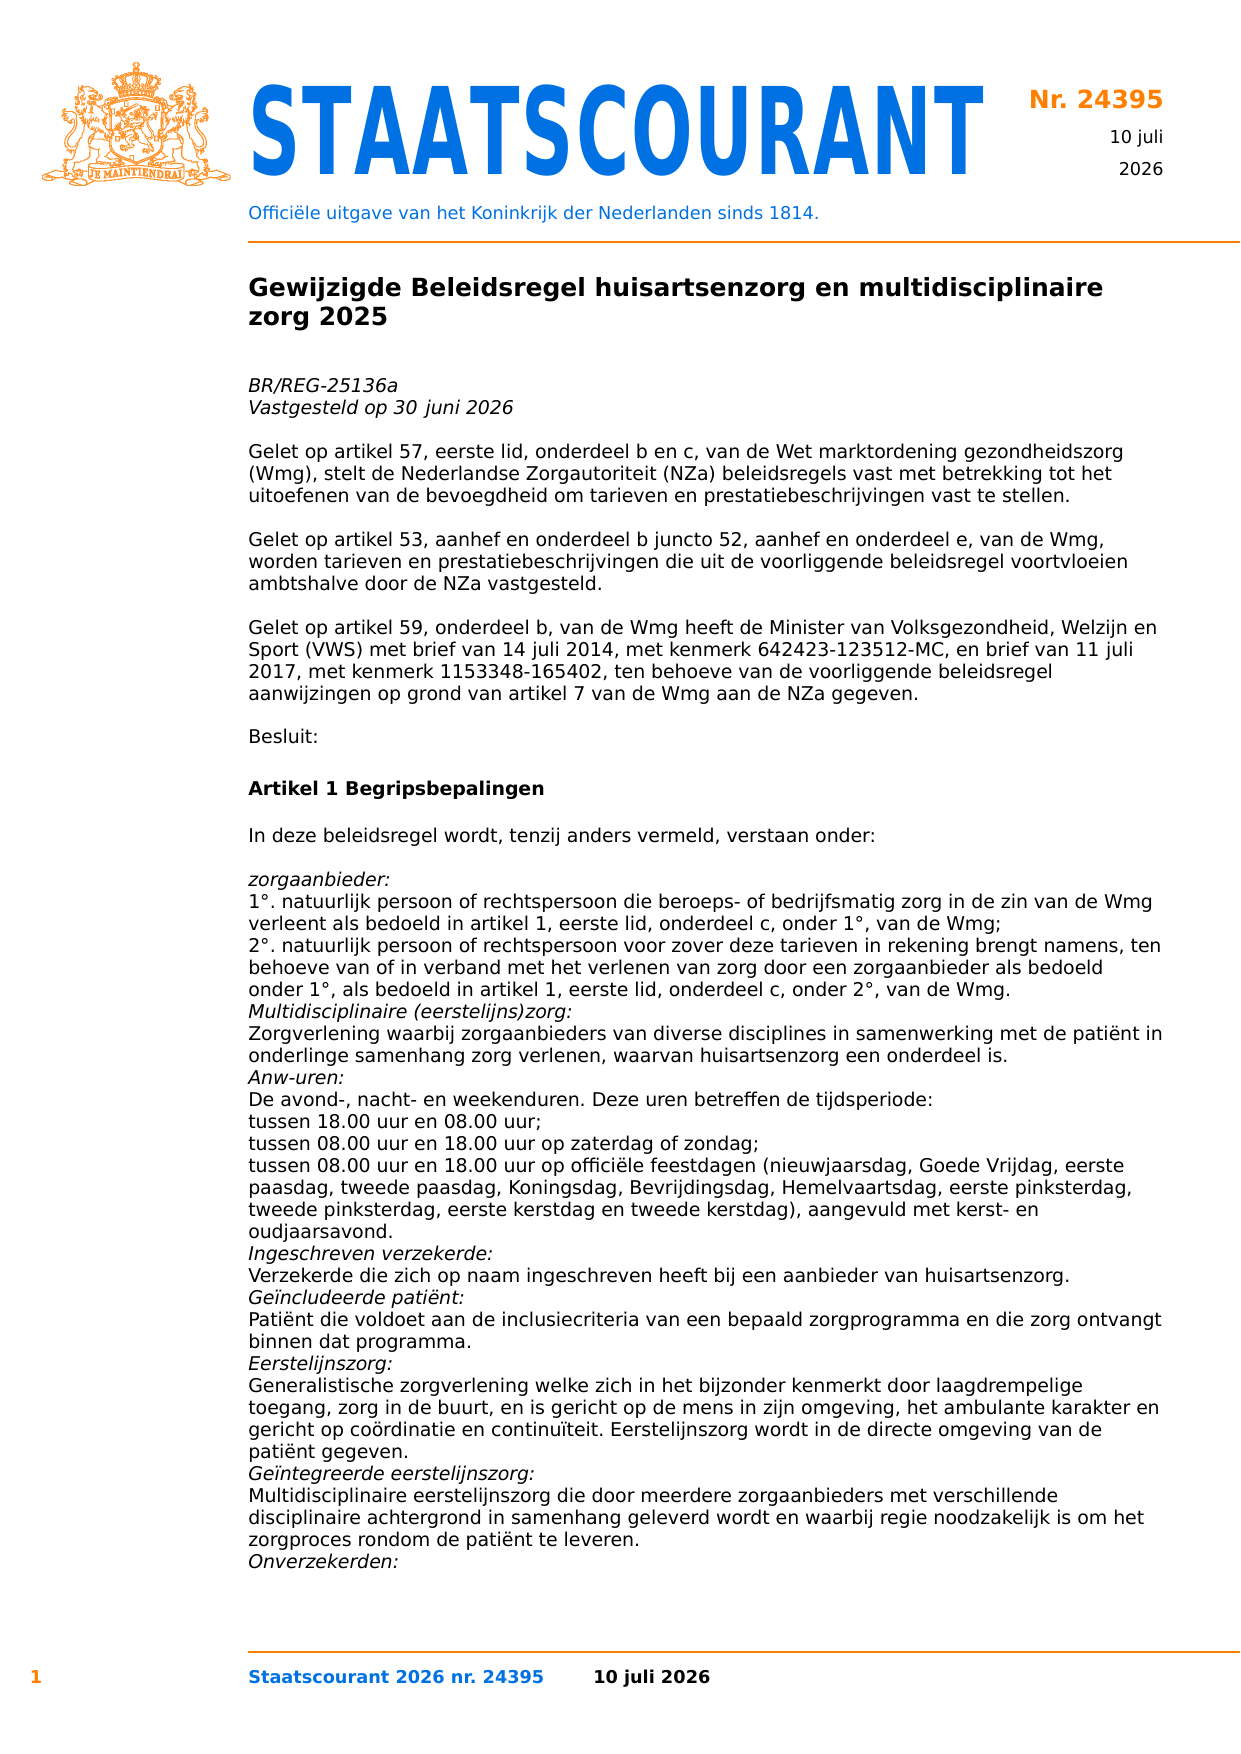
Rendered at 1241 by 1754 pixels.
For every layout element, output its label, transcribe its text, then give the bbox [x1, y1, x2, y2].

text Geïncludeerde patiënt: [248, 1287, 1163, 1309]
subtitle Gewijzigde Beleidsregel huisartsenzorg en multidisciplinaire zorg 2025 [248, 273, 1163, 331]
table_cell 10 juli [998, 121, 1240, 153]
table_header [25, 62, 248, 241]
picture [41, 62, 231, 186]
subtitle Artikel 1 Begripsbepalingen [248, 778, 1163, 800]
text Zorgverlening waarbij zorgaanbieders van diverse disciplines in samenwerking met de patiënt in onderlinge samenhang zorg verlenen, waarvan huisartsenzorg een onderdeel is. [248, 1023, 1163, 1067]
text Gelet op artikel 53, aanhef en onderdeel b juncto 52, aanhef en onderdeel e, van de Wmg, worden tarieven en prestatiebeschrijvingen die uit de voorliggende beleidsregel voortvloeien ambtshalve door de NZa vastgesteld. [248, 529, 1163, 595]
text Onverzekerden: [248, 1551, 1163, 1572]
table_header Nr. 24395 [998, 62, 1240, 121]
text Geïntegreerde eerstelijnszorg: [248, 1463, 1163, 1484]
text De avond-, nacht- en weekenduren. Deze uren betreffen de tijdsperiode: [248, 1089, 1163, 1111]
text Ingeschreven verzekerde: [248, 1243, 1163, 1265]
text 1°. natuurlijk persoon of rechtspersoon die beroeps- of bedrijfsmatig zorg in de zin van de Wmg verleent als bedoeld in artikel 1, eerste lid, onderdeel c, onder 1°, van de Wmg; [248, 891, 1163, 935]
text Gelet op artikel 59, onderdeel b, van de Wmg heeft de Minister van Volksgezondheid, Welzijn en Sport (VWS) met brief van 14 juli 2014, met kenmerk 642423-123512-MC, en brief van 11 juli 2017, met kenmerk 1153348-165402, ten behoeve van de voorliggende beleidsregel aanwijzingen op grond van artikel 7 van de Wmg aan de NZa gegeven. [248, 617, 1163, 704]
table_header STAATSCOURANT [248, 62, 998, 203]
text BR/REG-25136a [248, 375, 1163, 397]
table_cell 2026 [998, 153, 1240, 203]
text Anw-uren: [248, 1067, 1163, 1089]
text Vastgesteld op 30 juni 2026 [248, 397, 1163, 419]
text Patiënt die voldoet aan de inclusiecriteria van een bepaald zorgprogramma en die zorg ontvangt binnen dat programma. [248, 1309, 1163, 1353]
text Besluit: [248, 726, 1163, 748]
text Multidisciplinaire eerstelijnszorg die door meerdere zorgaanbieders met verschillende disciplinaire achtergrond in samenhang geleverd wordt en waarbij regie noodzakelijk is om het zorgproces rondom de patiënt te leveren. [248, 1484, 1163, 1551]
text Multidisciplinaire (eerstelijns)zorg: [248, 1001, 1163, 1023]
text tussen 08.00 uur en 18.00 uur op officiële feestdagen (nieuwjaarsdag, Goede Vrijdag, eerste paasdag, tweede paasdag, Koningsdag, Bevrijdingsdag, Hemelvaartsdag, eerste pinksterdag, tweede pinksterdag, eerste kerstdag en tweede kerstdag), aangevuld met kerst- en oudjaarsavond. [248, 1155, 1163, 1243]
text zorgaanbieder: [248, 869, 1163, 891]
text In deze beleidsregel wordt, tenzij anders vermeld, verstaan onder: [248, 825, 1163, 847]
table_cell Officiële uitgave van het Koninkrijk der Nederlanden sinds 1814. [248, 203, 1240, 241]
text Eerstelijnszorg: [248, 1353, 1163, 1375]
text Gelet op artikel 57, eerste lid, onderdeel b en c, van de Wet marktordening gezondheidszorg (Wmg), stelt de Nederlandse Zorgautoriteit (NZa) beleidsregels vast met betrekking tot het uitoefenen van de bevoegdheid om tarieven en prestatiebeschrijvingen vast te stellen. [248, 441, 1163, 507]
text 2°. natuurlijk persoon of rechtspersoon voor zover deze tarieven in rekening brengt namens, ten behoeve van of in verband met het verlenen van zorg door een zorgaanbieder als bedoeld onder 1°, als bedoeld in artikel 1, eerste lid, onderdeel c, onder 2°, van de Wmg. [248, 935, 1163, 1001]
text tussen 18.00 uur en 08.00 uur; [248, 1111, 1163, 1133]
text tussen 08.00 uur en 18.00 uur op zaterdag of zondag; [248, 1133, 1163, 1155]
text Verzekerde die zich op naam ingeschreven heeft bij een aanbieder van huisartsenzorg. [248, 1265, 1163, 1287]
text Generalistische zorgverlening welke zich in het bijzonder kenmerkt door laagdrempelige toegang, zorg in de buurt, en is gericht op de mens in zijn omgeving, het ambulante karakter en gericht op coördinatie en continuïteit. Eerstelijnszorg wordt in de directe omgeving van de patiënt gegeven. [248, 1375, 1163, 1463]
